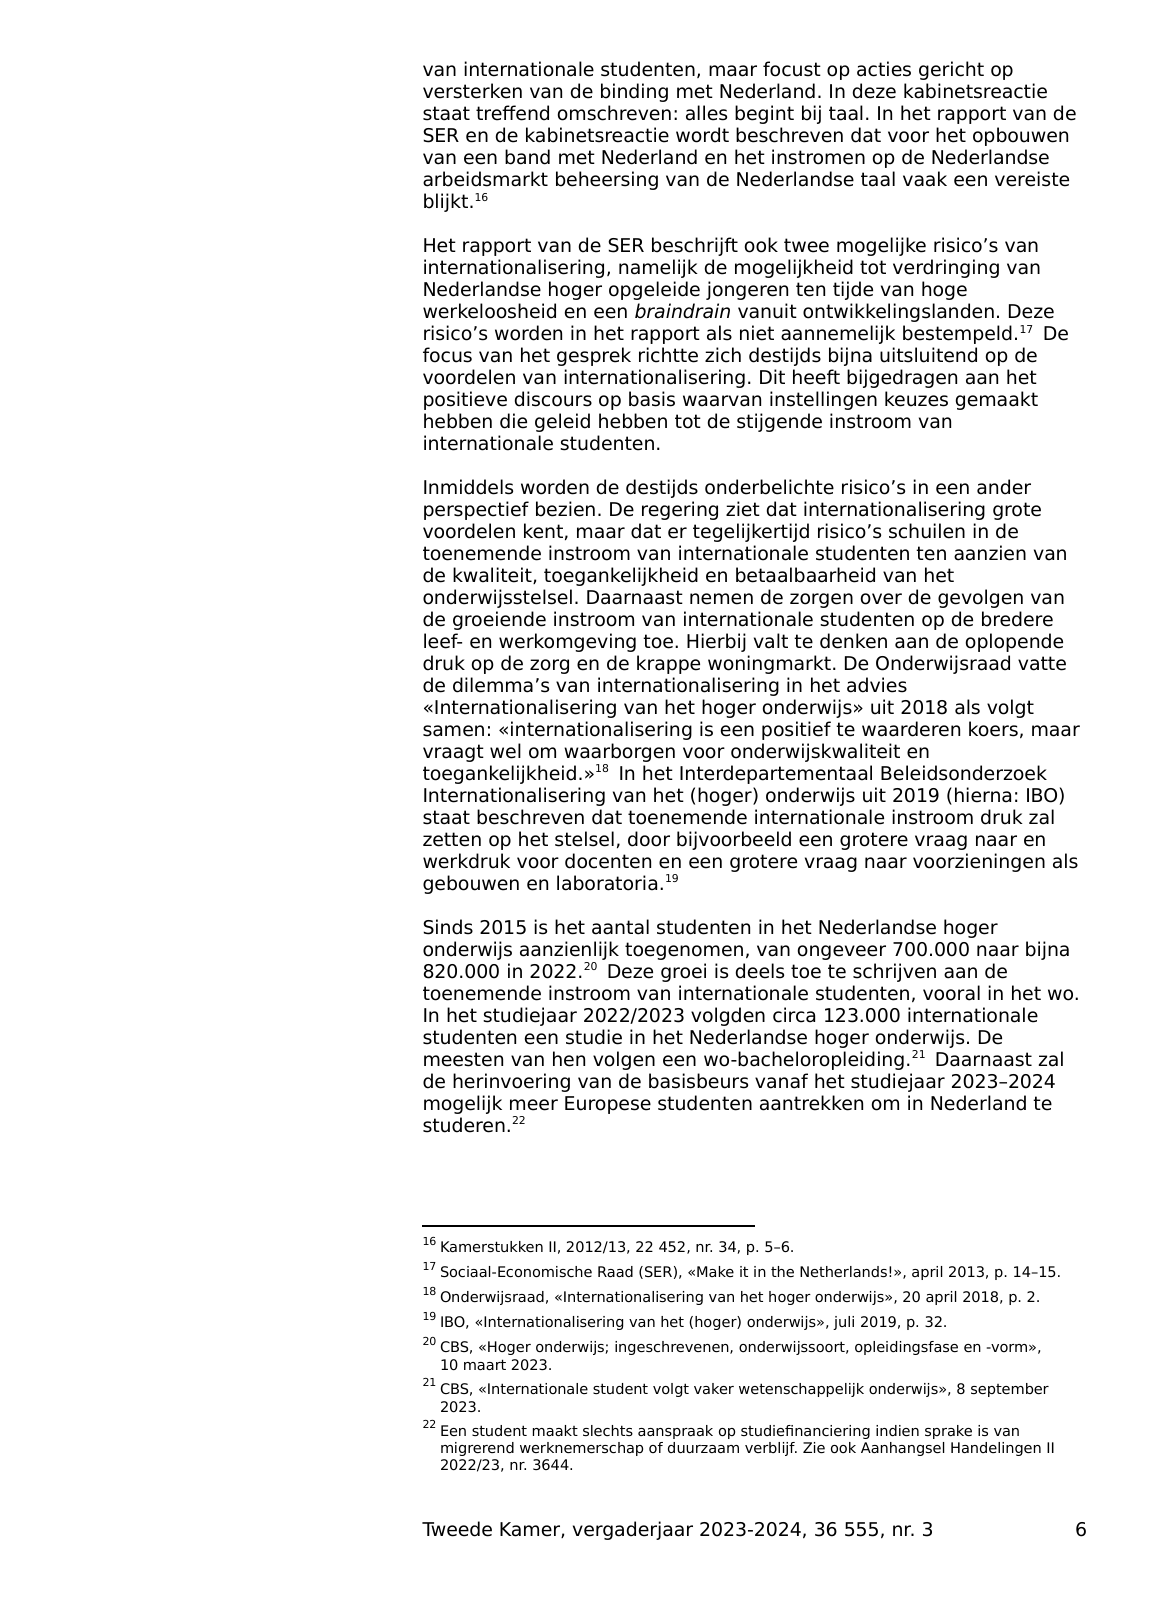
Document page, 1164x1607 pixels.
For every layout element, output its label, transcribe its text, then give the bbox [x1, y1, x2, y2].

text Kamerstukken II, 2012/13, 22 452, nr. 34, p. 5–6. [422, 1235, 1087, 1257]
text Onderwijsraad, «Internationalisering van het hoger onderwijs», 20 april 2018, p. 2. [422, 1285, 1087, 1307]
text Een student maakt slechts aanspraak op studiefinanciering indien sprake is van migrerend werknemerschap of duurzaam verblijf. Zie ook Aanhangsel Handelingen II 2022/23, nr. 3644. [422, 1418, 1087, 1474]
text van internationale studenten, maar focust op acties gericht op versterken van de binding met Nederland. In deze kabinetsreactie staat treffend omschreven: alles begint bij taal. In het rapport van de SER en de kabinetsreactie wordt beschreven dat voor het opbouwen van een band met Nederland en het instromen op de Nederlandse arbeidsmarkt beheersing van de Nederlandse taal vaak een vereiste blijkt. [422, 59, 1087, 213]
text Sociaal-Economische Raad (SER), «Make it in the Netherlands!», april 2013, p. 14–15. [422, 1260, 1087, 1282]
text Inmiddels worden de destijds onderbelichte risico’s in een ander perspectief bezien. De regering ziet dat internationalisering grote voordelen kent, maar dat er tegelijkertijd risico’s schuilen in de toenemende instroom van internationale studenten ten aanzien van de kwaliteit, toegankelijkheid en betaalbaarheid van het onderwijsstelsel. Daarnaast nemen de zorgen over de gevolgen van de groeiende instroom van internationale studenten op de bredere leef- en werkomgeving toe. Hierbij valt te denken aan de oplopende druk op de zorg en de krappe woningmarkt. De Onderwijsraad vatte de dilemma’s van internationalisering in het advies «Internationalisering van het hoger onderwijs» uit 2018 als volgt samen: «internationalisering is een positief te waarderen koers, maar vraagt wel om waarborgen voor onderwijskwaliteit en toegankelijkheid.» In het Interdepartementaal Beleidsonderzoek Internationalisering van het (hoger) onderwijs uit 2019 (hierna: IBO) staat beschreven dat toenemende internationale instroom druk zal zetten op het stelsel, door bijvoorbeeld een grotere vraag naar en werkdruk voor docenten en een grotere vraag naar voorzieningen als gebouwen en laboratoria. [422, 477, 1087, 895]
text Sinds 2015 is het aantal studenten in het Nederlandse hoger onderwijs aanzienlijk toegenomen, van ongeveer 700.000 naar bijna 820.000 in 2022. Deze groei is deels toe te schrijven aan de toenemende instroom van internationale studenten, vooral in het wo. In het studiejaar 2022/2023 volgden circa 123.000 internationale studenten een studie in het Nederlandse hoger onderwijs. De meesten van hen volgen een wo-bacheloropleiding. Daarnaast zal de herinvoering van de basisbeurs vanaf het studiejaar 2023–2024 mogelijk meer Europese studenten aantrekken om in Nederland te studeren. [422, 917, 1087, 1137]
text IBO, «Internationalisering van het (hoger) onderwijs», juli 2019, p. 32. [422, 1310, 1087, 1332]
text Het rapport van de SER beschrijft ook twee mogelijke risico’s van internationalisering, namelijk de mogelijkheid tot verdringing van Nederlandse hoger opgeleide jongeren ten tijde van hoge werkeloosheid en een braindrain vanuit ontwikkelingslanden. Deze risico’s worden in het rapport als niet aannemelijk bestempeld. De focus van het gesprek richtte zich destijds bijna uitsluitend op de voordelen van internationalisering. Dit heeft bijgedragen aan het positieve discours op basis waarvan instellingen keuzes gemaakt hebben die geleid hebben tot de stijgende instroom van internationale studenten. [422, 235, 1087, 455]
text CBS, «Hoger onderwijs; ingeschrevenen, onderwijssoort, opleidingsfase en -vorm», 10 maart 2023. [422, 1335, 1087, 1374]
text CBS, «Internationale student volgt vaker wetenschappelijk onderwijs», 8 september 2023. [422, 1377, 1087, 1416]
